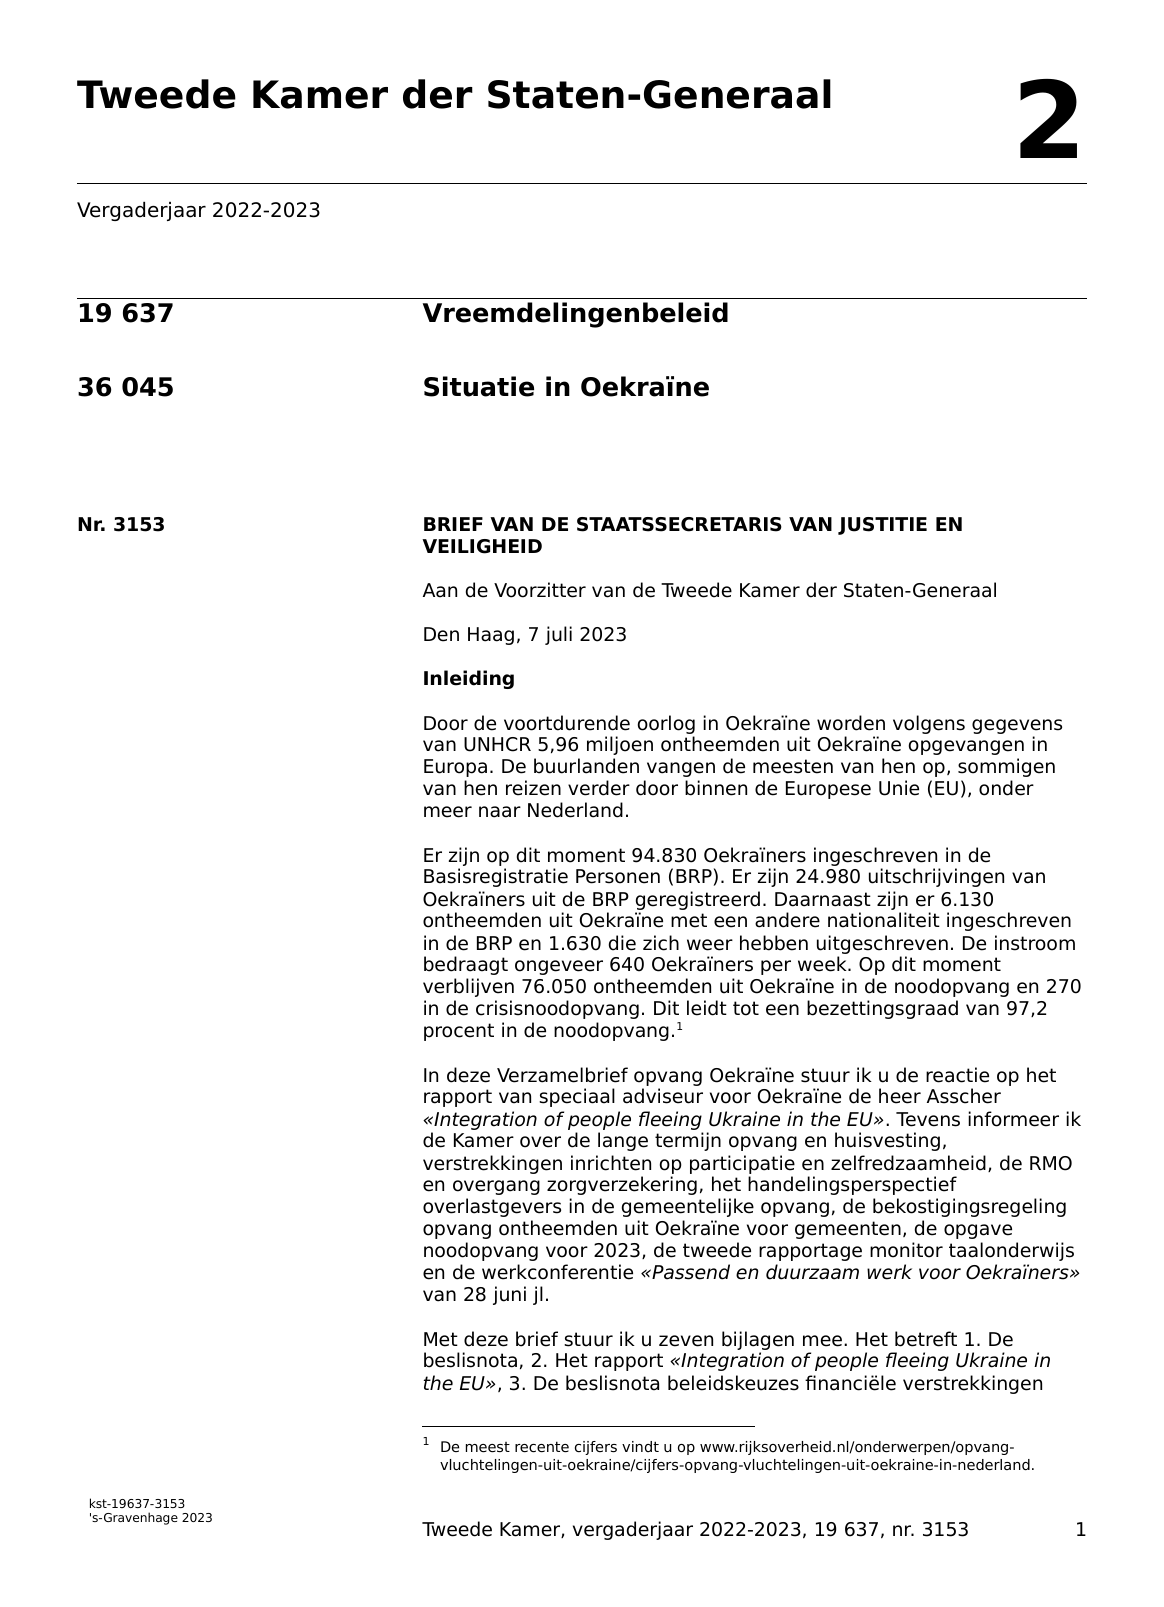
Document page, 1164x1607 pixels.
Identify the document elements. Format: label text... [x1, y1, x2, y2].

text In deze Verzamelbrief opvang Oekraïne stuur ik u de reactie op het rapport van speciaal adviseur voor Oekraïne de heer Asscher «Integration of people fleeing Ukraine in the EU». Tevens informeer ik de Kamer over de lange termijn opvang en huisvesting, verstrekkingen inrichten op participatie en zelfredzaamheid, de RMO en overgang zorgverzekering, het handelingsperspectief overlastgevers in de gemeentelijke opvang, de bekostigingsregeling opvang ontheemden uit Oekraïne voor gemeenten, de opgave noodopvang voor 2023, de tweede rapportage monitor taalonderwijs en de werkconferentie «Passend en duurzaam werk voor Oekraïners» van 28 juni jl. [422, 1064, 1087, 1306]
table_header 2 [886, 59, 1087, 183]
text Den Haag, 7 juli 2023 [422, 624, 1087, 646]
subtitle Nr. 3153 BRIEF VAN DE STAATSSECRETARIS VAN JUSTITIE EN VEILIGHEID [77, 514, 1087, 558]
text Door de voortdurende oorlog in Oekraïne worden volgens gegevens van UNHCR 5,96 miljoen ontheemden uit Oekraïne opgevangen in Europa. De buurlanden vangen de meesten van hen op, sommigen van hen reizen verder door binnen de Europese Unie (EU), onder meer naar Nederland. [422, 712, 1087, 822]
text Er zijn op dit moment 94.830 Oekraïners ingeschreven in de Basisregistratie Personen (BRP). Er zijn 24.980 uitschrijvingen van Oekraïners uit de BRP geregistreerd. Daarnaast zijn er 6.130 ontheemden uit Oekraïne met een andere nationaliteit ingeschreven in de BRP en 1.630 die zich weer hebben uitgeschreven. De instroom bedraagt ongeveer 640 Oekraïners per week. Op dit moment verblijven 76.050 ontheemden uit Oekraïne in de noodopvang en 270 in de crisisnoodopvang. Dit leidt tot een bezettingsgraad van 97,2 procent in de noodopvang. [422, 844, 1087, 1042]
text Aan de Voorzitter van de Tweede Kamer der Staten-Generaal [422, 580, 1087, 602]
text Met deze brief stuur ik u zeven bijlagen mee. Het betreft 1. De beslisnota, 2. Het rapport «Integration of people fleeing Ukraine in the EU», 3. De beslisnota beleidskeuzes financiële verstrekkingen [422, 1328, 1087, 1394]
subtitle Inleiding [422, 668, 1087, 690]
text De meest recente cijfers vindt u op www.rijksoverheid.nl/onderwerpen/opvang-vluchtelingen-uit-oekraine/cijfers-opvang-vluchtelingen-uit-oekraine-in-nederland. [422, 1435, 1087, 1474]
text kst-19637-3153 [88, 1497, 323, 1511]
subtitle 36 045 Situatie in Oekraïne [77, 373, 1087, 403]
table_cell Vergaderjaar 2022-2023 [77, 184, 1087, 298]
table_header Tweede Kamer der Staten-Generaal [77, 59, 886, 183]
subtitle 19 637 Vreemdelingenbeleid [77, 299, 1087, 329]
text 's-Gravenhage 2023 [88, 1511, 323, 1525]
